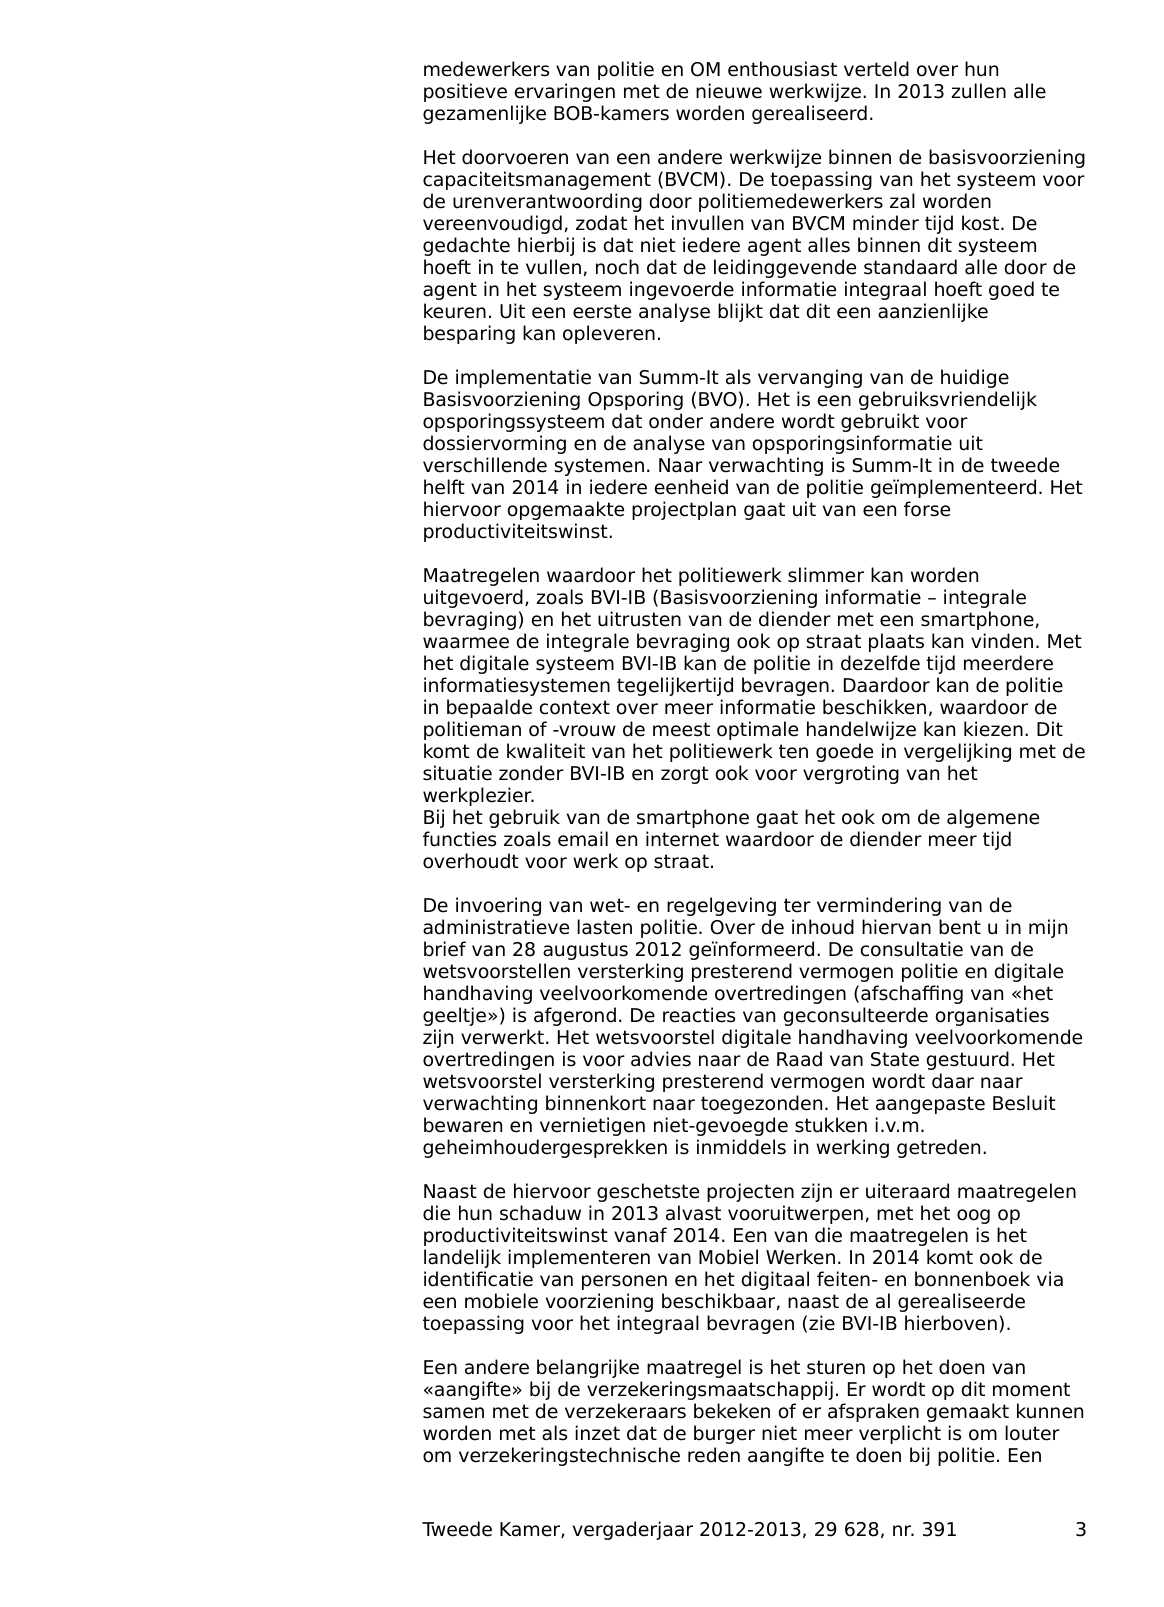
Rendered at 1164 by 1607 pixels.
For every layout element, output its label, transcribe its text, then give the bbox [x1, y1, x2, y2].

text Maatregelen waardoor het politiewerk slimmer kan worden uitgevoerd, zoals BVI-IB (Basisvoorziening informatie – integrale bevraging) en het uitrusten van de diender met een smartphone, waarmee de integrale bevraging ook op straat plaats kan vinden. Met het digitale systeem BVI-IB kan de politie in dezelfde tijd meerdere informatiesystemen tegelijkertijd bevragen. Daardoor kan de politie in bepaalde context over meer informatie beschikken, waardoor de politieman of -vrouw de meest optimale handelwijze kan kiezen. Dit komt de kwaliteit van het politiewerk ten goede in vergelijking met de situatie zonder BVI-IB en zorgt ook voor vergroting van het werkplezier. [422, 565, 1087, 807]
text Het doorvoeren van een andere werkwijze binnen de basisvoorziening capaciteitsmanagement (BVCM). De toepassing van het systeem voor de urenverantwoording door politiemedewerkers zal worden vereenvoudigd, zodat het invullen van BVCM minder tijd kost. De gedachte hierbij is dat niet iedere agent alles binnen dit systeem hoeft in te vullen, noch dat de leidinggevende standaard alle door de agent in het systeem ingevoerde informatie integraal hoeft goed te keuren. Uit een eerste analyse blijkt dat dit een aanzienlijke besparing kan opleveren. [422, 147, 1087, 345]
text De implementatie van Summ-It als vervanging van de huidige Basisvoorziening Opsporing (BVO). Het is een gebruiksvriendelijk opsporingssysteem dat onder andere wordt gebruikt voor dossiervorming en de analyse van opsporingsinformatie uit verschillende systemen. Naar verwachting is Summ-It in de tweede helft van 2014 in iedere eenheid van de politie geïmplementeerd. Het hiervoor opgemaakte projectplan gaat uit van een forse productiviteitswinst. [422, 367, 1087, 543]
text Bij het gebruik van de smartphone gaat het ook om de algemene functies zoals email en internet waardoor de diender meer tijd overhoudt voor werk op straat. [422, 807, 1087, 873]
text medewerkers van politie en OM enthousiast verteld over hun positieve ervaringen met de nieuwe werkwijze. In 2013 zullen alle gezamenlijke BOB-kamers worden gerealiseerd. [422, 59, 1087, 125]
text Naast de hiervoor geschetste projecten zijn er uiteraard maatregelen die hun schaduw in 2013 alvast vooruitwerpen, met het oog op productiviteitswinst vanaf 2014. Een van die maatregelen is het landelijk implementeren van Mobiel Werken. In 2014 komt ook de identificatie van personen en het digitaal feiten- en bonnenboek via een mobiele voorziening beschikbaar, naast de al gerealiseerde toepassing voor het integraal bevragen (zie BVI-IB hierboven). [422, 1181, 1087, 1335]
text De invoering van wet- en regelgeving ter vermindering van de administratieve lasten politie. Over de inhoud hiervan bent u in mijn brief van 28 augustus 2012 geïnformeerd. De consultatie van de wetsvoorstellen versterking presterend vermogen politie en digitale handhaving veelvoorkomende overtredingen (afschaffing van «het geeltje») is afgerond. De reacties van geconsulteerde organisaties zijn verwerkt. Het wetsvoorstel digitale handhaving veelvoorkomende overtredingen is voor advies naar de Raad van State gestuurd. Het wetsvoorstel versterking presterend vermogen wordt daar naar verwachting binnenkort naar toegezonden. Het aangepaste Besluit bewaren en vernietigen niet-gevoegde stukken i.v.m. geheimhoudergesprekken is inmiddels in werking getreden. [422, 895, 1087, 1159]
text Een andere belangrijke maatregel is het sturen op het doen van «aangifte» bij de verzekeringsmaatschappij. Er wordt op dit moment samen met de verzekeraars bekeken of er afspraken gemaakt kunnen worden met als inzet dat de burger niet meer verplicht is om louter om verzekeringstechnische reden aangifte te doen bij politie. Een [422, 1357, 1087, 1467]
